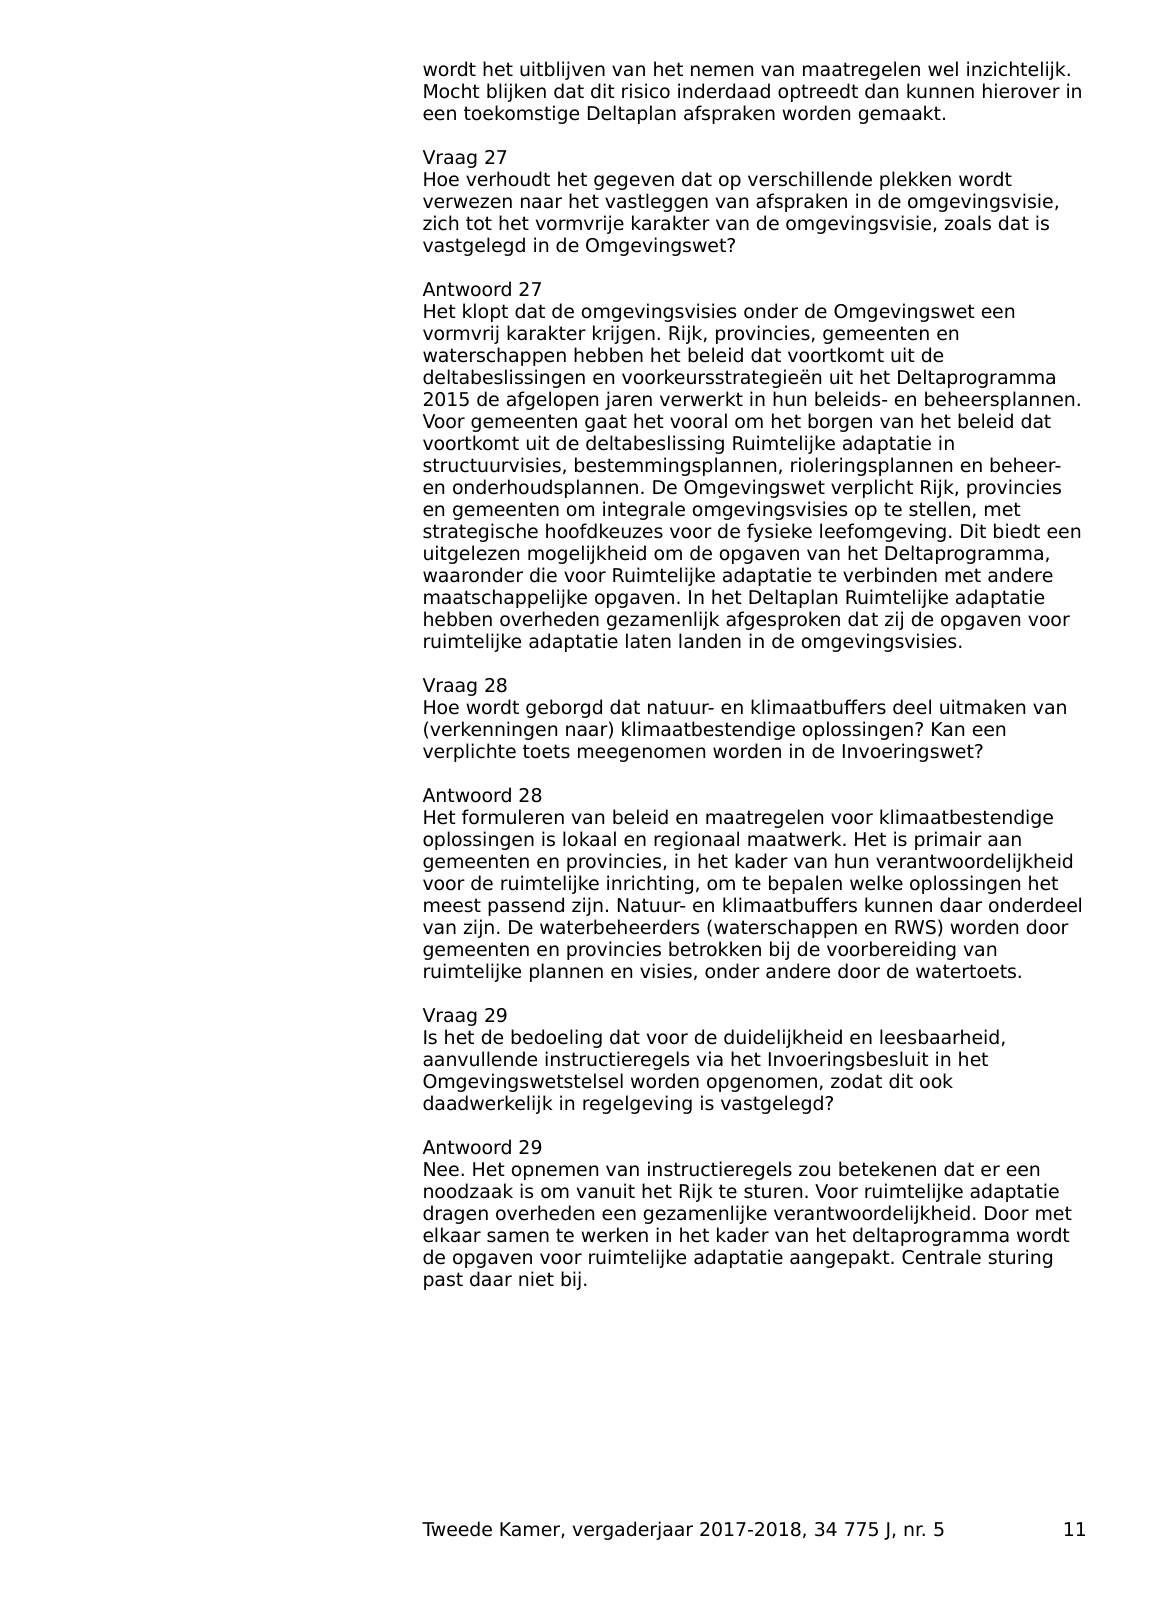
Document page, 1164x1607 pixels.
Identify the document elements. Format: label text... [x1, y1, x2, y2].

text Antwoord 29 [422, 1137, 1087, 1159]
text Antwoord 27 [422, 279, 1087, 301]
text Vraag 28 [422, 675, 1087, 697]
text Nee. Het opnemen van instructieregels zou betekenen dat er een noodzaak is om vanuit het Rijk te sturen. Voor ruimtelijke adaptatie dragen overheden een gezamenlijke verantwoordelijkheid. Door met elkaar samen te werken in het kader van het deltaprogramma wordt de opgaven voor ruimtelijke adaptatie aangepakt. Centrale sturing past daar niet bij. [422, 1159, 1087, 1291]
text wordt het uitblijven van het nemen van maatregelen wel inzichtelijk. Mocht blijken dat dit risico inderdaad optreedt dan kunnen hierover in een toekomstige Deltaplan afspraken worden gemaakt. [422, 59, 1087, 125]
text Hoe wordt geborgd dat natuur- en klimaatbuffers deel uitmaken van (verkenningen naar) klimaatbestendige oplossingen? Kan een verplichte toets meegenomen worden in de Invoeringswet? [422, 697, 1087, 763]
text Het formuleren van beleid en maatregelen voor klimaatbestendige oplossingen is lokaal en regionaal maatwerk. Het is primair aan gemeenten en provincies, in het kader van hun verantwoordelijkheid voor de ruimtelijke inrichting, om te bepalen welke oplossingen het meest passend zijn. Natuur- en klimaatbuffers kunnen daar onderdeel van zijn. De waterbeheerders (waterschappen en RWS) worden door gemeenten en provincies betrokken bij de voorbereiding van ruimtelijke plannen en visies, onder andere door de watertoets. [422, 807, 1087, 983]
text Is het de bedoeling dat voor de duidelijkheid en leesbaarheid, aanvullende instructieregels via het Invoeringsbesluit in het Omgevingswetstelsel worden opgenomen, zodat dit ook daadwerkelijk in regelgeving is vastgelegd? [422, 1027, 1087, 1115]
text Vraag 27 [422, 147, 1087, 169]
text Hoe verhoudt het gegeven dat op verschillende plekken wordt verwezen naar het vastleggen van afspraken in de omgevingsvisie, zich tot het vormvrije karakter van de omgevingsvisie, zoals dat is vastgelegd in de Omgevingswet? [422, 169, 1087, 257]
text Het klopt dat de omgevingsvisies onder de Omgevingswet een vormvrij karakter krijgen. Rijk, provincies, gemeenten en waterschappen hebben het beleid dat voortkomt uit de deltabeslissingen en voorkeursstrategieën uit het Deltaprogramma 2015 de afgelopen jaren verwerkt in hun beleids- en beheersplannen. Voor gemeenten gaat het vooral om het borgen van het beleid dat voortkomt uit de deltabeslissing Ruimtelijke adaptatie in structuurvisies, bestemmingsplannen, rioleringsplannen en beheer- en onderhoudsplannen. De Omgevingswet verplicht Rijk, provincies en gemeenten om integrale omgevingsvisies op te stellen, met strategische hoofdkeuzes voor de fysieke leefomgeving. Dit biedt een uitgelezen mogelijkheid om de opgaven van het Deltaprogramma, waaronder die voor Ruimtelijke adaptatie te verbinden met andere maatschappelijke opgaven. In het Deltaplan Ruimtelijke adaptatie hebben overheden gezamenlijk afgesproken dat zij de opgaven voor ruimtelijke adaptatie laten landen in de omgevingsvisies. [422, 301, 1087, 653]
text Antwoord 28 [422, 785, 1087, 807]
text Vraag 29 [422, 1005, 1087, 1027]
